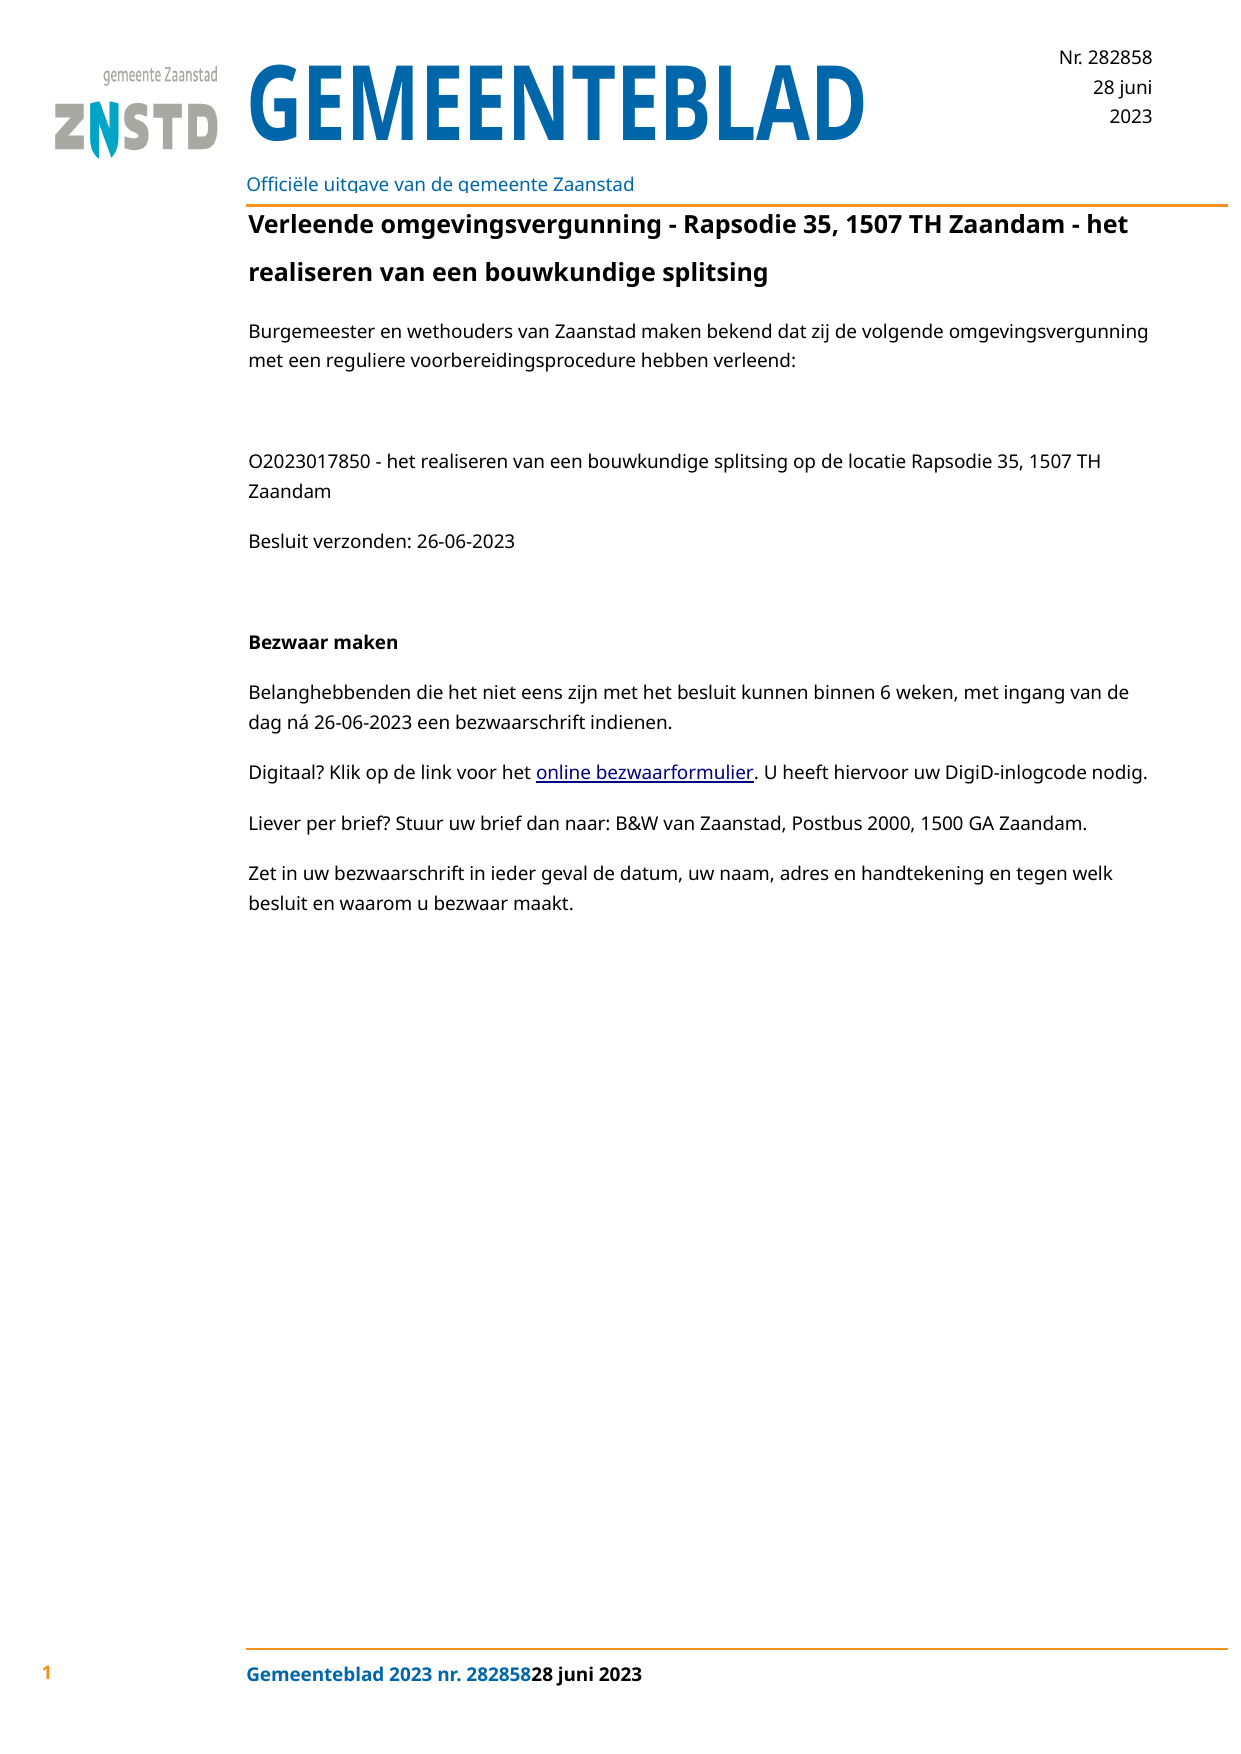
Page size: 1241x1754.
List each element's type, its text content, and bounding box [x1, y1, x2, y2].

picture [41, 47, 231, 172]
text Belanghebbenden die het niet eens zijn met het besluit kunnen binnen 6 weken, met ingang van de dag ná 26-06-2023 een bezwaarschrift indienen. [248, 679, 1152, 735]
text Burgemeester en wethouders van Zaanstad maken bekend dat zij de volgende omgevingsvergunning met een reguliere voorbereidingsprocedure hebben verleend: [248, 318, 1152, 373]
text Verleende omgevingsvergunning - Rapsodie 35, 1507 TH Zaandam - het realiseren van een bouwkundige splitsing [248, 207, 1152, 288]
text Besluit verzonden: 26-06-2023 [248, 528, 1152, 554]
text Digitaal? Klik op de link voor het online bezwaarformulier. U heeft hiervoor uw DigiD-inlogcode nodig. [248, 759, 1152, 785]
text Zet in uw bezwaarschrift in ieder geval de datum, uw naam, adres en handtekening en tegen welk besluit en waarom u bezwaar maakt. [248, 860, 1152, 916]
text O2023017850 - het realiseren van een bouwkundige splitsing op de locatie Rapsodie 35, 1507 TH Zaandam [248, 448, 1152, 504]
text Liever per brief? Stuur uw brief dan naar: B&W van Zaanstad, Postbus 2000, 1500 GA Zaandam. [248, 810, 1152, 836]
text Bezwaar maken [248, 629, 1152, 655]
